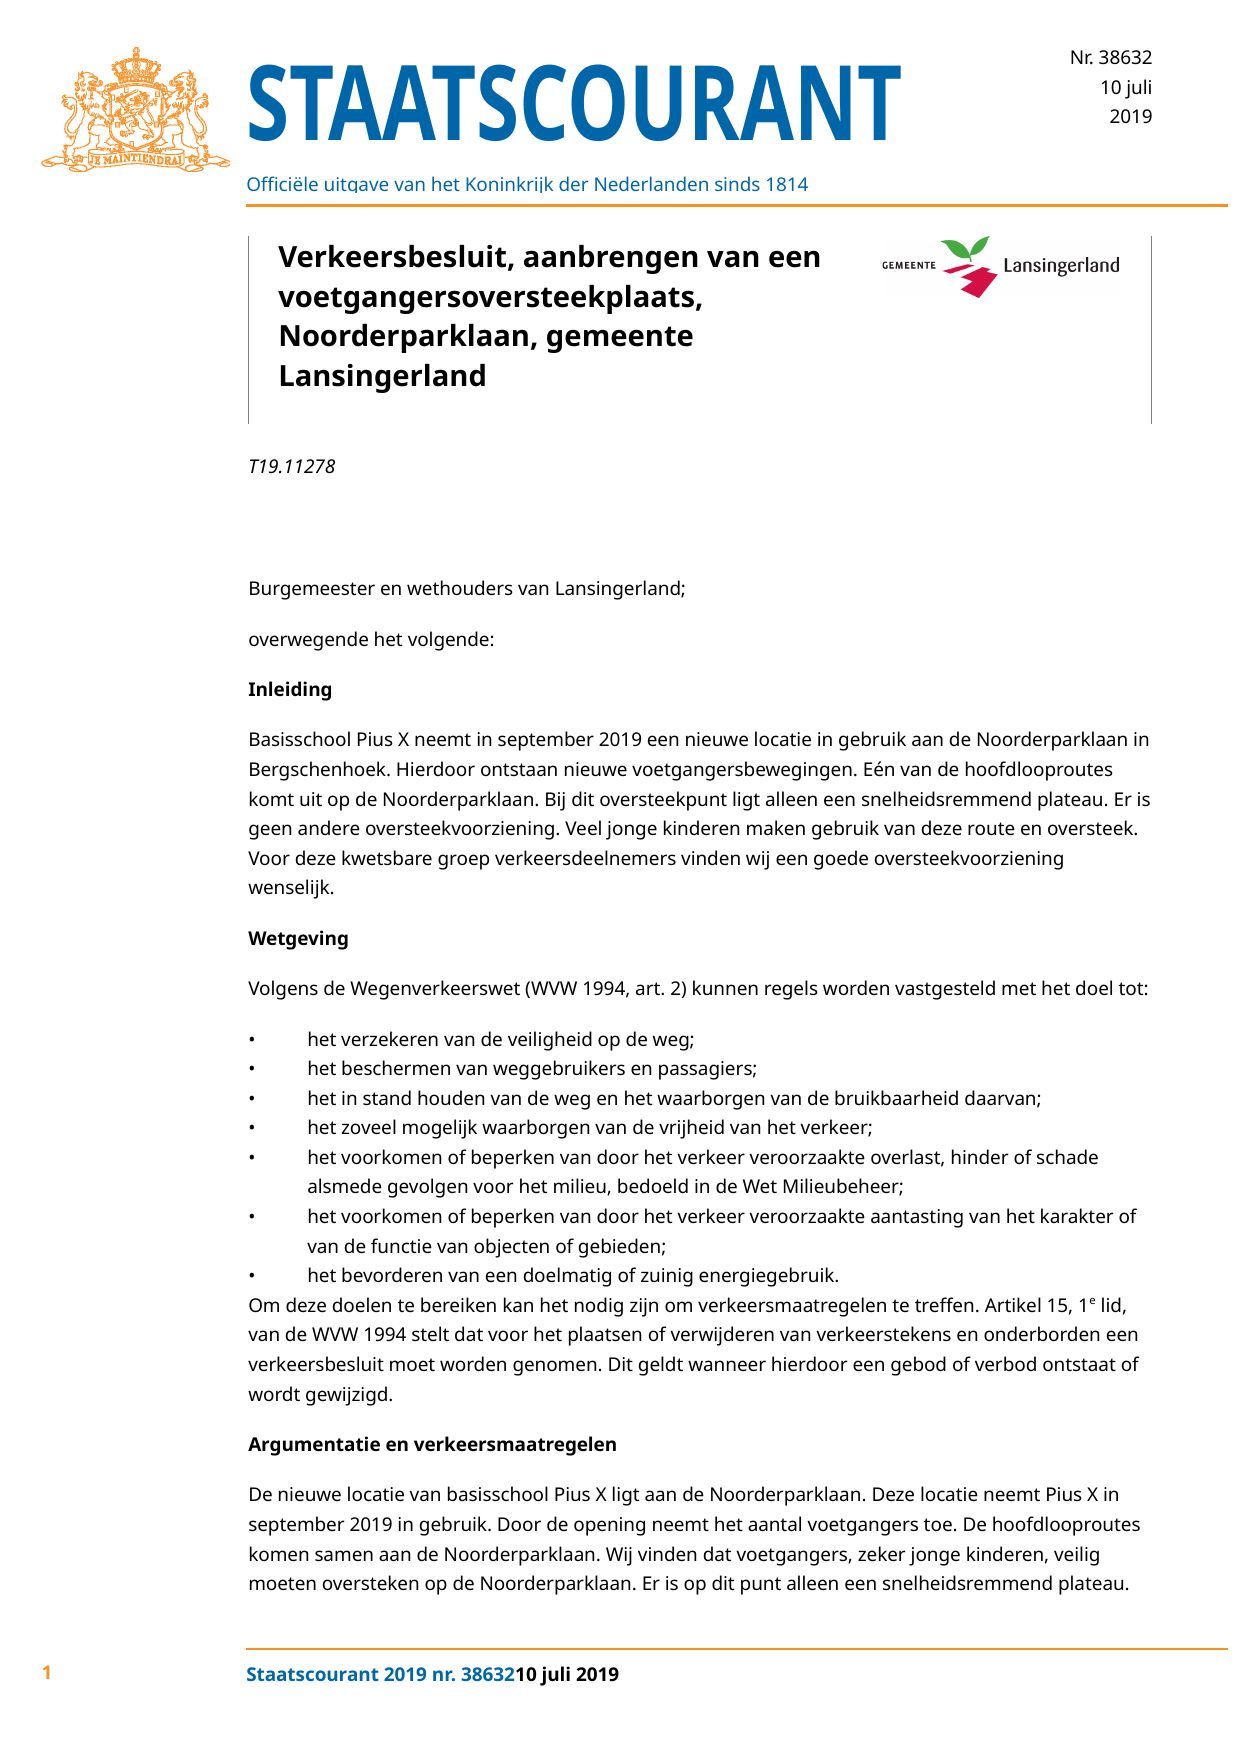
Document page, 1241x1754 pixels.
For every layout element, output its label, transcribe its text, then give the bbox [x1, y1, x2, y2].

list het zoveel mogelijk waarborgen van de vrijheid van het verkeer; [248, 1114, 1152, 1140]
picture [882, 236, 1119, 298]
text Inleiding [248, 676, 1152, 702]
list het verzekeren van de veiligheid op de weg; [248, 1026, 1152, 1052]
text Wetgeving [248, 925, 1152, 951]
table_header [850, 236, 1151, 424]
text Volgens de Wegenverkeerswet (WVW 1994, art. 2) kunnen regels worden vastgesteld met het doel tot: [248, 975, 1152, 1001]
picture [41, 47, 231, 172]
list het voorkomen of beperken van door het verkeer veroorzaakte aantasting van het karakter of van de functie van objecten of gebieden; [248, 1203, 1152, 1259]
text Burgemeester en wethouders van Lansingerland; [248, 575, 1152, 601]
table_header Verkeersbesluit, aanbrengen van een voetgangersoversteekplaats, Noorderparklaan, gemeente Lansingerland [249, 236, 850, 424]
text Basisschool Pius X neemt in september 2019 een nieuwe locatie in gebruik aan de Noorderparklaan in Bergschenhoek. Hierdoor ontstaan nieuwe voetgangersbewegingen. Eén van de hoofdlooproutes komt uit op de Noorderparklaan. Bij dit oversteekpunt ligt alleen een snelheidsremmend plateau. Er is geen andere oversteekvoorziening. Veel jonge kinderen maken gebruik van deze route en oversteek. Voor deze kwetsbare groep verkeersdeelnemers vinden wij een goede oversteekvoorziening wenselijk. [248, 727, 1152, 900]
list het bevorderen van een doelmatig of zuinig energiegebruik. [248, 1262, 1152, 1288]
text overwegende het volgende: [248, 626, 1152, 652]
list het beschermen van weggebruikers en passagiers; [248, 1055, 1152, 1081]
text Argumentatie en verkeersmaatregelen [248, 1431, 1152, 1457]
list het voorkomen of beperken van door het verkeer veroorzaakte overlast, hinder of schade alsmede gevolgen voor het milieu, bedoeld in de Wet Milieubeheer; [248, 1144, 1152, 1199]
text Om deze doelen te bereiken kan het nodig zijn om verkeersmaatregelen te treffen. Artikel 15, 1e lid, van de WVW 1994 stelt dat voor het plaatsen of verwijderen van verkeerstekens en onderborden een verkeersbesluit moet worden genomen. Dit geldt wanneer hierdoor een gebod of verbod ontstaat of wordt gewijzigd. [248, 1292, 1152, 1407]
text T19.11278 [248, 454, 1152, 479]
text De nieuwe locatie van basisschool Pius X ligt aan de Noorderparklaan. Deze locatie neemt Pius X in september 2019 in gebruik. Door de opening neemt het aantal voetgangers toe. De hoofdlooproutes komen samen aan de Noorderparklaan. Wij vinden dat voetgangers, zeker jonge kinderen, veilig moeten oversteken op de Noorderparklaan. Er is op dit punt alleen een snelheidsremmend plateau. [248, 1482, 1152, 1596]
list het in stand houden van de weg en het waarborgen van de bruikbaarheid daarvan; [248, 1085, 1152, 1111]
